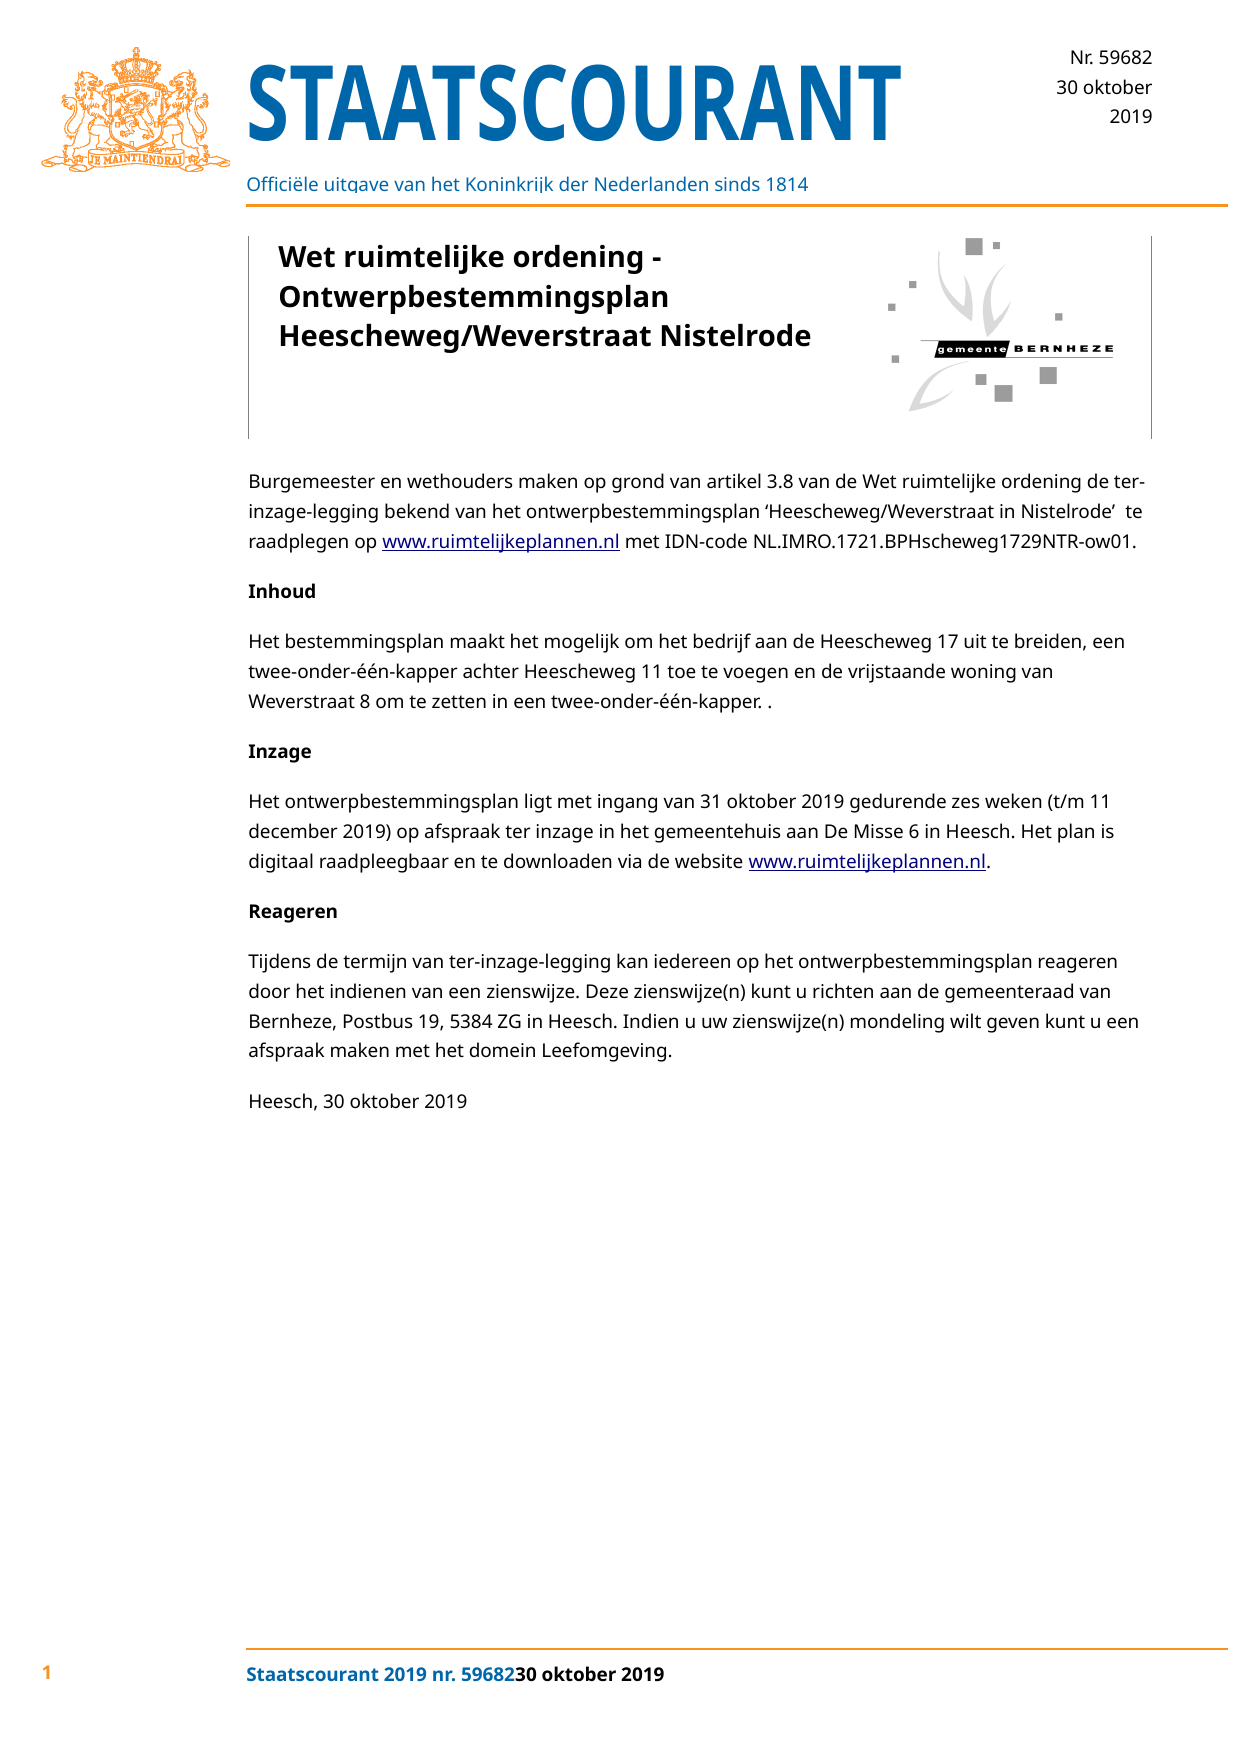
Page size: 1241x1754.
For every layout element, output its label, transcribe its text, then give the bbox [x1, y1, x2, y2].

text Inzage [248, 738, 1152, 764]
text Inhoud [248, 578, 1152, 604]
table_header [850, 414, 1151, 439]
text Het ontwerpbestemmingsplan ligt met ingang van 31 oktober 2019 gedurende zes weken (t/m 11 december 2019) op afspraak ter inzage in het gemeentehuis aan De Misse 6 in Heesch. Het plan is digitaal raadpleegbaar en te downloaden via de website www.ruimtelijkeplannen.nl. [248, 789, 1152, 873]
table_header [1115, 236, 1151, 413]
table_header [850, 236, 886, 413]
picture [41, 47, 231, 172]
text Het bestemmingsplan maakt het mogelijk om het bedrijf aan de Heescheweg 17 uit te breiden, een twee-onder-één-kapper achter Heescheweg 11 toe te voegen en de vrijstaande woning van Weverstraat 8 om te zetten in een twee-onder-één-kapper. . [248, 629, 1152, 713]
text Heesch, 30 oktober 2019 [248, 1088, 1152, 1113]
picture [886, 236, 1115, 414]
text Reageren [248, 898, 1152, 924]
text Tijdens de termijn van ter-inzage-legging kan iedereen op het ontwerpbestemmingsplan reageren door het indienen van een zienswijze. Deze zienswijze(n) kunt u richten aan de gemeenteraad van Bernheze, Postbus 19, 5384 ZG in Heesch. Indien u uw zienswijze(n) mondeling wilt geven kunt u een afspraak maken met het domein Leefomgeving. [248, 949, 1152, 1063]
text Burgemeester en wethouders maken op grond van artikel 3.8 van de Wet ruimtelijke ordening de ter-inzage-legging bekend van het ontwerpbestemmingsplan ‘Heescheweg/Weverstraat in Nistelrode’ te raadplegen op www.ruimtelijkeplannen.nl met IDN-code NL.IMRO.1721.BPHscheweg1729NTR-ow01. [248, 469, 1152, 553]
table_header Wet ruimtelijke ordening - Ontwerpbestemmingsplan Heescheweg/Weverstraat Nistelrode [249, 236, 850, 439]
